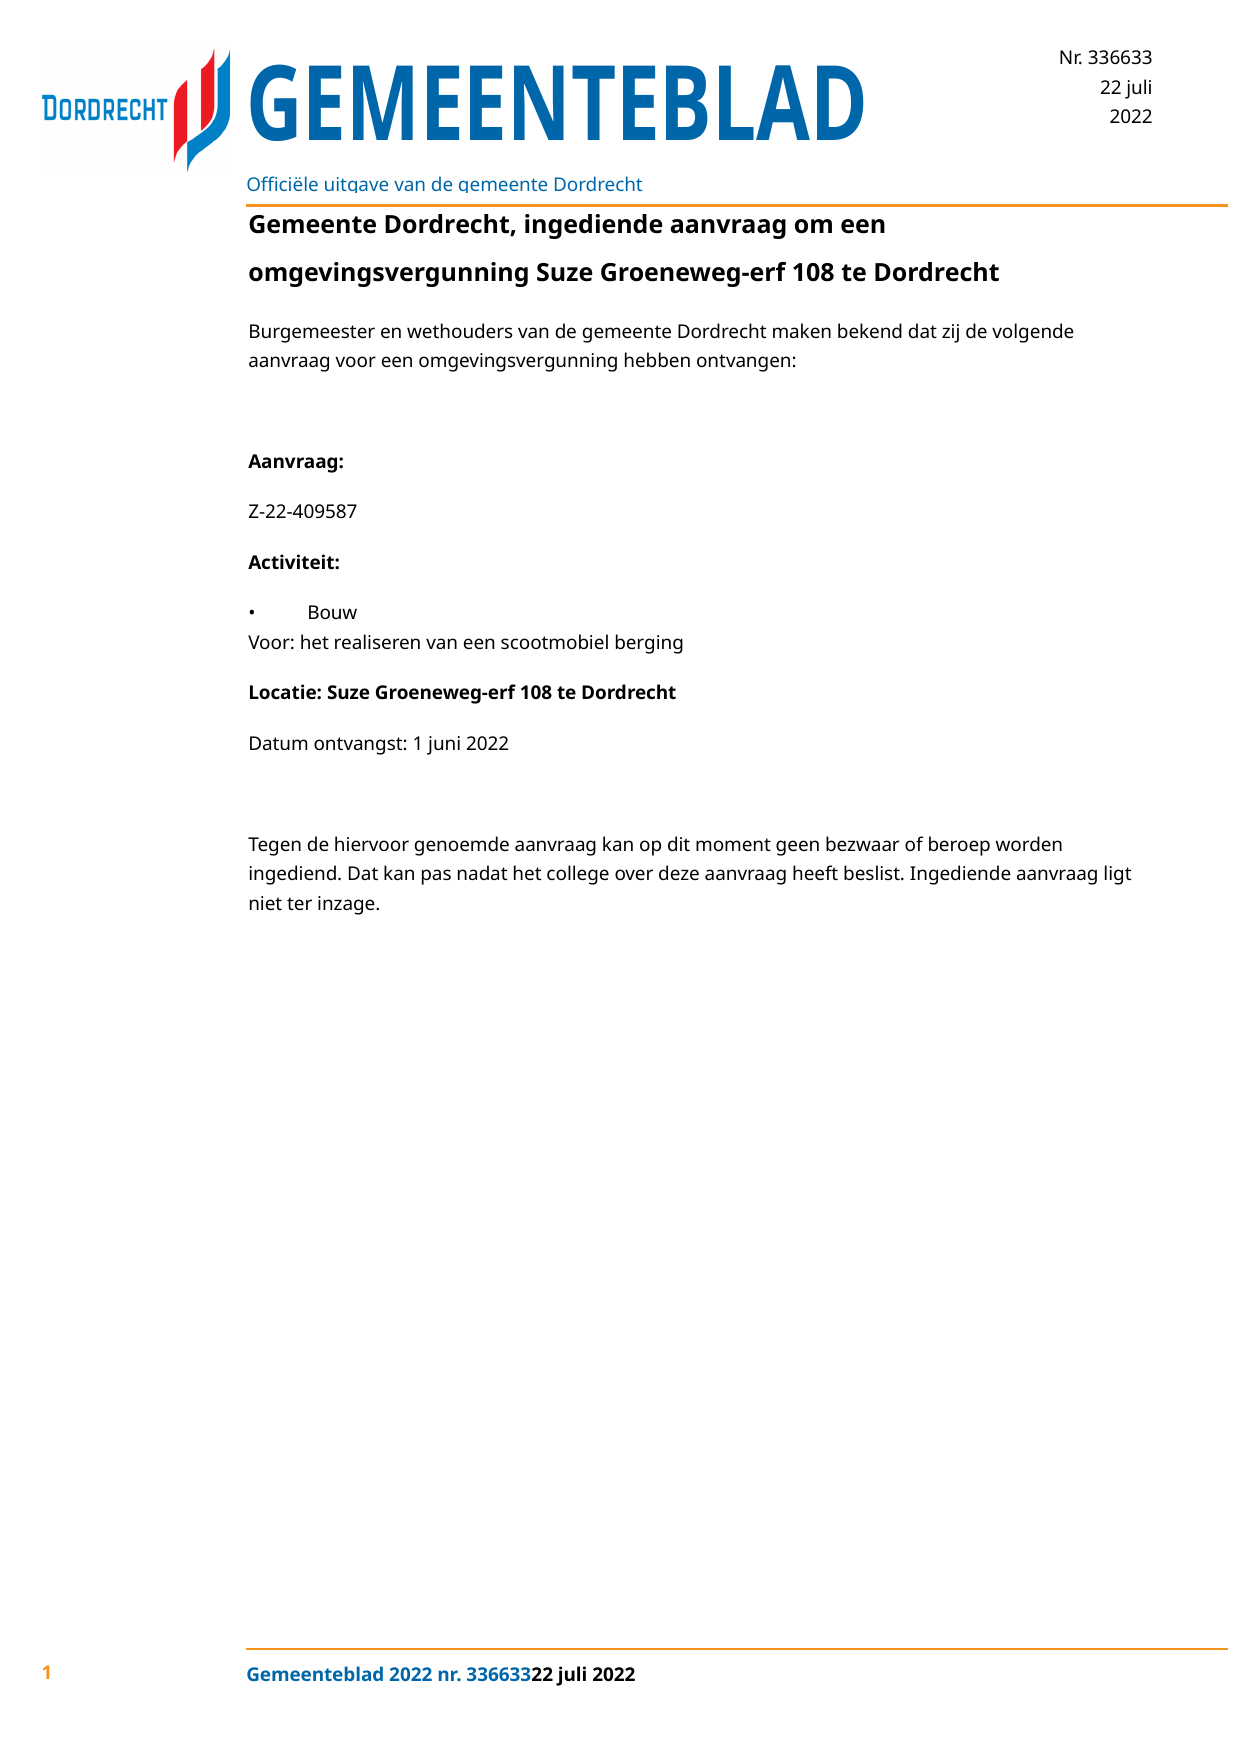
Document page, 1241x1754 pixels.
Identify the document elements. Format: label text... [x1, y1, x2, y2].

text Voor: het realiseren van een scootmobiel berging [248, 629, 1152, 655]
text Datum ontvangst: 1 juni 2022 [248, 730, 1152, 756]
text Burgemeester en wethouders van de gemeente Dordrecht maken bekend dat zij de volgende aanvraag voor een omgevingsvergunning hebben ontvangen: [248, 318, 1152, 373]
text Aanvraag: [248, 448, 1152, 474]
text Tegen de hiervoor genoemde aanvraag kan op dit moment geen bezwaar of beroep worden ingediend. Dat kan pas nadat het college over deze aanvraag heeft beslist. Ingediende aanvraag ligt niet ter inzage. [248, 831, 1152, 916]
picture [41, 47, 231, 172]
list Bouw [248, 599, 1152, 625]
text Gemeente Dordrecht, ingediende aanvraag om een omgevingsvergunning Suze Groeneweg-erf 108 te Dordrecht [248, 207, 1152, 288]
text Activiteit: [248, 549, 1152, 575]
text Locatie: Suze Groeneweg-erf 108 te Dordrecht [248, 679, 1152, 705]
text Z-22-409587 [248, 499, 1152, 524]
